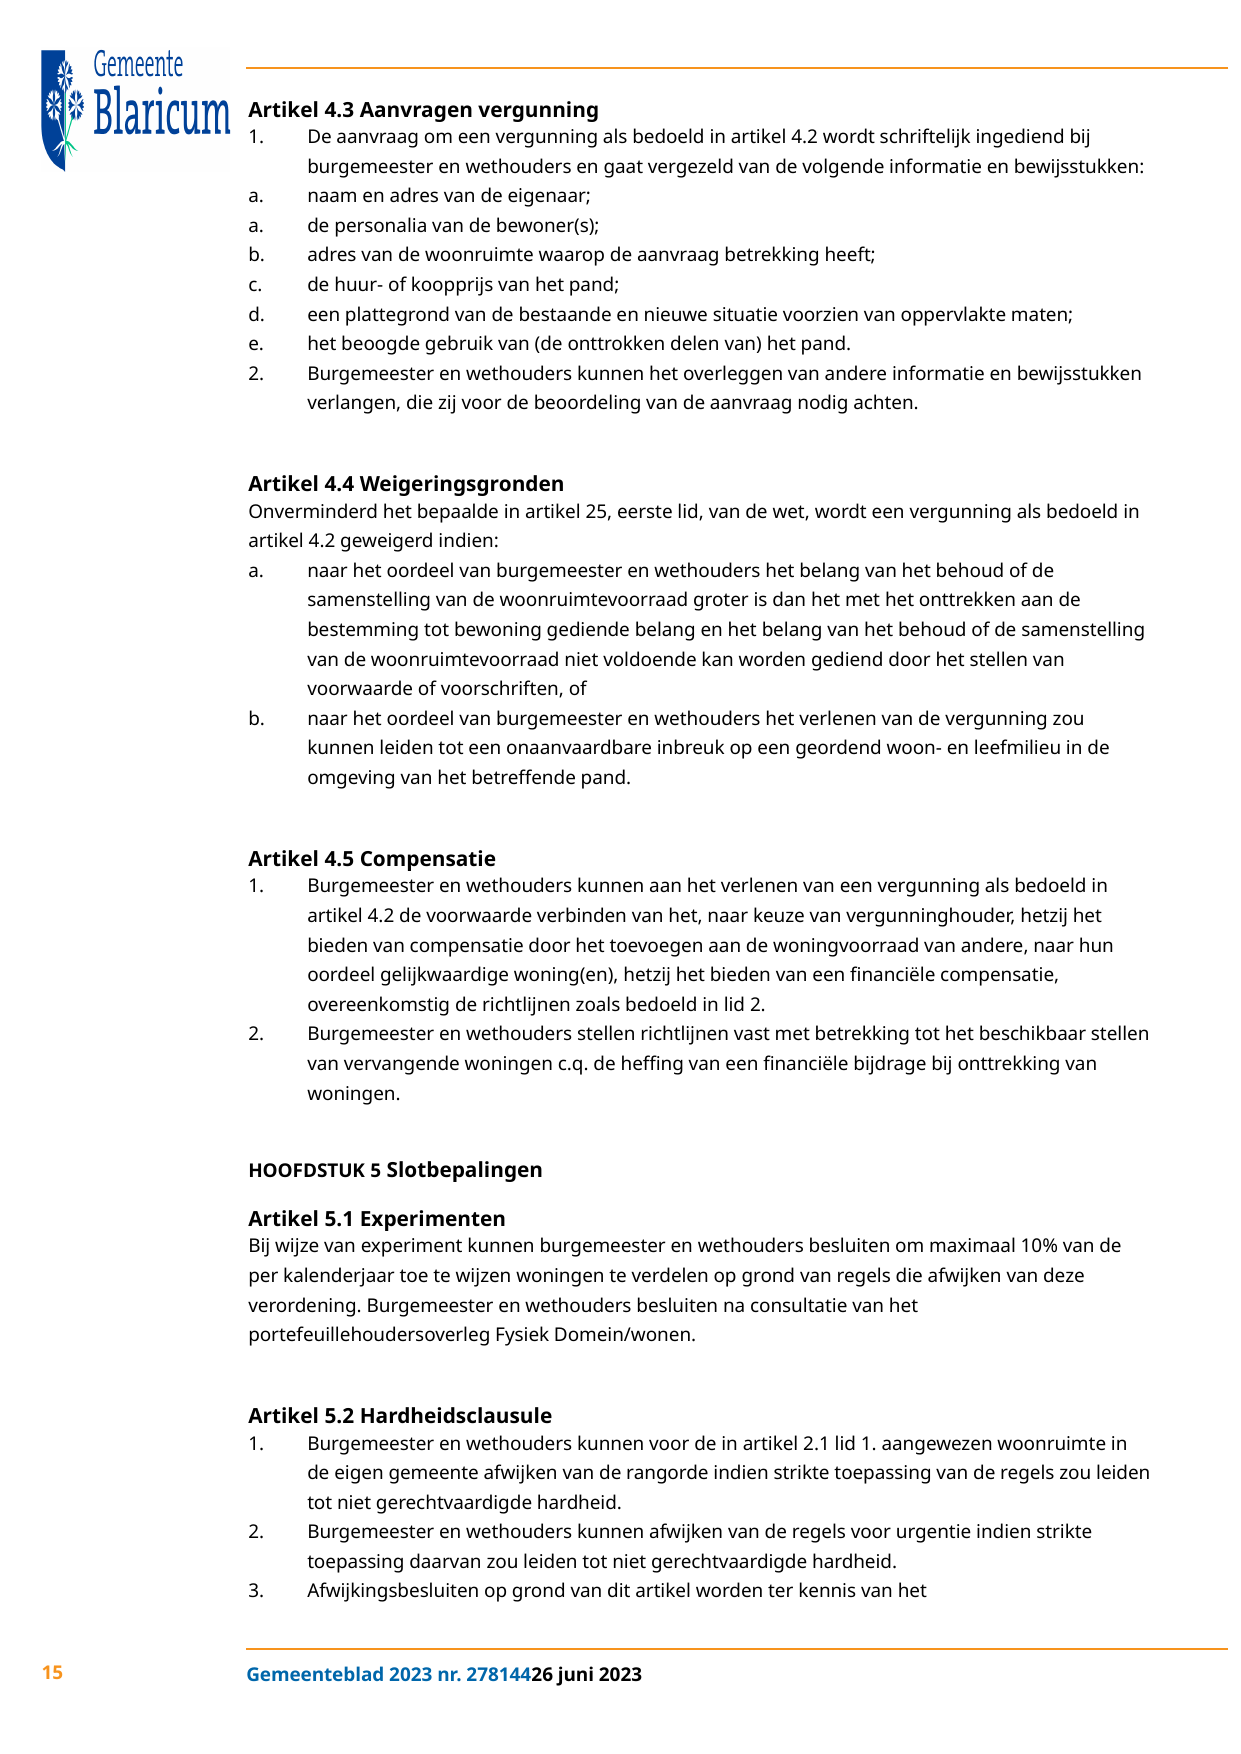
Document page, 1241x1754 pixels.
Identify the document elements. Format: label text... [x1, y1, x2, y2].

text HOOFDSTUK 5 Slotbepalingen [248, 1155, 1152, 1183]
list naam en adres van de eigenaar; [248, 182, 1152, 208]
text Artikel 4.3 Aanvragen vergunning [248, 95, 1152, 123]
text Artikel 4.5 Compensatie [248, 844, 1152, 873]
list Burgemeester en wethouders kunnen aan het verlenen van een vergunning als bedoeld in artikel 4.2 de voorwaarde verbinden van het, naar keuze van vergunninghouder, hetzij het bieden van compensatie door het toevoegen aan de woningvoorraad van andere, naar hun oordeel gelijkwaardige woning(en), hetzij het bieden van een financiële compensatie, overeenkomstig de richtlijnen zoals bedoeld in lid 2. [248, 873, 1152, 1017]
text Onverminderd het bepaalde in artikel 25, eerste lid, van de wet, wordt een vergunning als bedoeld in artikel 4.2 geweigerd indien: [248, 498, 1152, 553]
text Artikel 4.4 Weigeringsgronden [248, 469, 1152, 498]
list Burgemeester en wethouders kunnen voor de in artikel 2.1 lid 1. aangewezen woonruimte in de eigen gemeente afwijken van de rangorde indien strikte toepassing van de regels zou leiden tot niet gerechtvaardigde hardheid. [248, 1430, 1152, 1515]
list De aanvraag om een vergunning als bedoeld in artikel 4.2 wordt schriftelijk ingediend bij burgemeester en wethouders en gaat vergezeld van de volgende informatie en bewijsstukken: [248, 123, 1152, 178]
list Afwijkingsbesluiten op grond van dit artikel worden ter kennis van het [248, 1578, 1152, 1603]
picture [41, 47, 231, 172]
list de huur- of koopprijs van het pand; [248, 271, 1152, 297]
list Burgemeester en wethouders kunnen het overleggen van andere informatie en bewijsstukken verlangen, die zij voor de beoordeling van de aanvraag nodig achten. [248, 360, 1152, 415]
list adres van de woonruimte waarop de aanvraag betrekking heeft; [248, 242, 1152, 267]
list Burgemeester en wethouders kunnen afwijken van de regels voor urgentie indien strikte toepassing daarvan zou leiden tot niet gerechtvaardigde hardheid. [248, 1518, 1152, 1574]
list naar het oordeel van burgemeester en wethouders het verlenen van de vergunning zou kunnen leiden tot een onaanvaardbare inbreuk op een geordend woon- en leefmilieu in de omgeving van het betreffende pand. [248, 705, 1152, 790]
list het beoogde gebruik van (de onttrokken delen van) het pand. [248, 330, 1152, 356]
text Bij wijze van experiment kunnen burgemeester en wethouders besluiten om maximaal 10% van de per kalenderjaar toe te wijzen woningen te verdelen op grond van regels die afwijken van deze verordening. Burgemeester en wethouders besluiten na consultatie van het portefeuillehoudersoverleg Fysiek Domein/wonen. [248, 1233, 1152, 1347]
list naar het oordeel van burgemeester en wethouders het belang van het behoud of de samenstelling van de woonruimtevoorraad groter is dan het met het onttrekken aan de bestemming tot bewoning gediende belang en het belang van het behoud of de samenstelling van de woonruimtevoorraad niet voldoende kan worden gediend door het stellen van voorwaarde of voorschriften, of [248, 557, 1152, 701]
text Artikel 5.2 Hardheidsclausule [248, 1401, 1152, 1430]
list de personalia van de bewoner(s); [248, 212, 1152, 238]
list een plattegrond van de bestaande en nieuwe situatie voorzien van oppervlakte maten; [248, 301, 1152, 326]
list Burgemeester en wethouders stellen richtlijnen vast met betrekking tot het beschikbaar stellen van vervangende woningen c.q. de heffing van een financiële bijdrage bij onttrekking van woningen. [248, 1021, 1152, 1105]
text Artikel 5.1 Experimenten [248, 1204, 1152, 1233]
